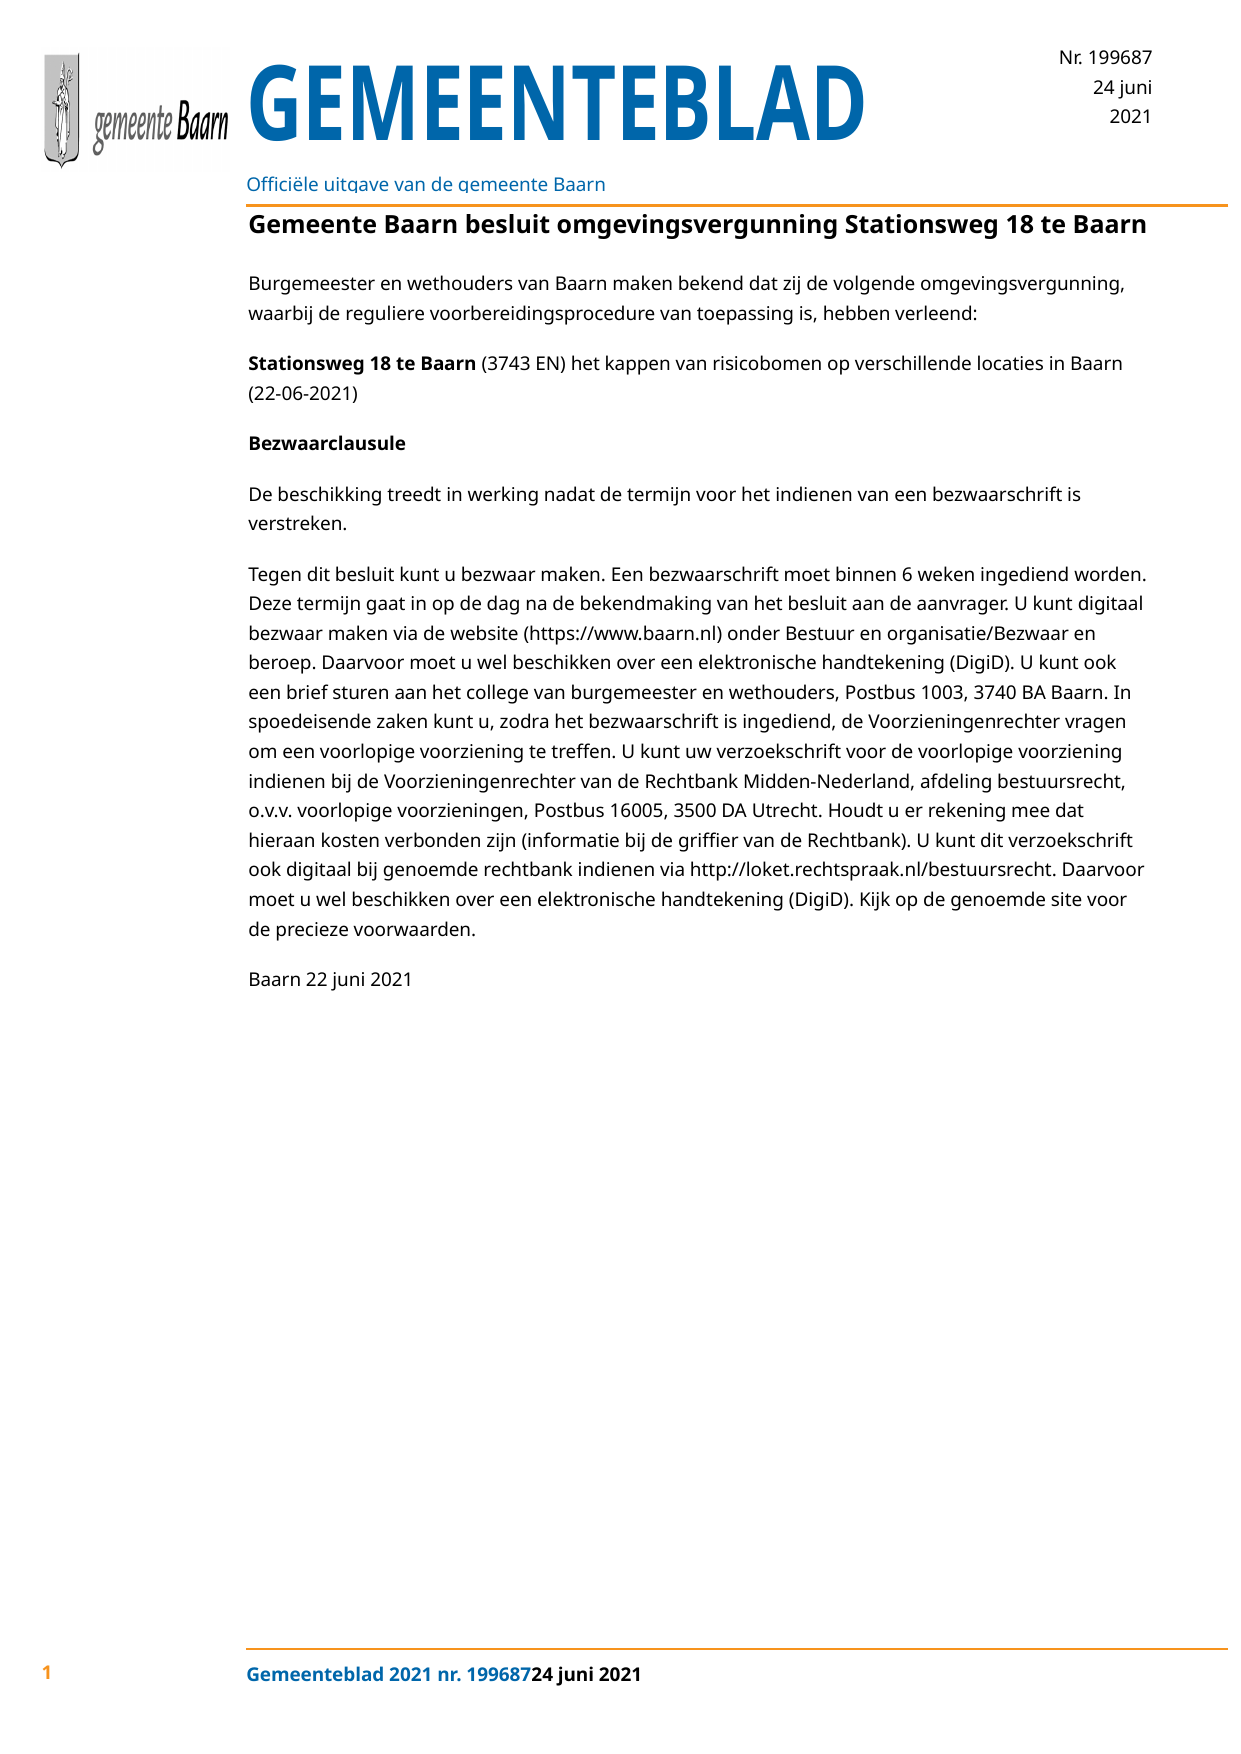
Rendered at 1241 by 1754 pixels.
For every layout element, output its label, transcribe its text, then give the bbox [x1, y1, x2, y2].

text Gemeente Baarn besluit omgevingsvergunning Stationsweg 18 te Baarn [248, 207, 1152, 241]
text Bezwaarclausule [248, 430, 1152, 456]
text De beschikking treedt in werking nadat de termijn voor het indienen van een bezwaarschrift is verstreken. [248, 481, 1152, 536]
picture [41, 47, 231, 172]
text Burgemeester en wethouders van Baarn maken bekend dat zij de volgende omgevingsvergunning, waarbij de reguliere voorbereidingsprocedure van toepassing is, hebben verleend: [248, 270, 1152, 326]
text Baarn 22 juni 2021 [248, 966, 1152, 992]
text Tegen dit besluit kunt u bezwaar maken. Een bezwaarschrift moet binnen 6 weken ingediend worden. Deze termijn gaat in op de dag na de bekendmaking van het besluit aan de aanvrager. U kunt digitaal bezwaar maken via de website (https://www.baarn.nl) onder Bestuur en organisatie/Bezwaar en beroep. Daarvoor moet u wel beschikken over een elektronische handtekening (DigiD). U kunt ook een brief sturen aan het college van burgemeester en wethouders, Postbus 1003, 3740 BA Baarn. In spoedeisende zaken kunt u, zodra het bezwaarschrift is ingediend, de Voorzieningenrechter vragen om een voorlopige voorziening te treffen. U kunt uw verzoekschrift voor de voorlopige voorziening indienen bij de Voorzieningenrechter van de Rechtbank Midden-Nederland, afdeling bestuursrecht, o.v.v. voorlopige voorzieningen, Postbus 16005, 3500 DA Utrecht. Houdt u er rekening mee dat hieraan kosten verbonden zijn (informatie bij de griffier van de Rechtbank). U kunt dit verzoekschrift ook digitaal bij genoemde rechtbank indienen via http://loket.rechtspraak.nl/bestuursrecht. Daarvoor moet u wel beschikken over een elektronische handtekening (DigiD). Kijk op de genoemde site voor de precieze voorwaarden. [248, 561, 1152, 941]
text Stationsweg 18 te Baarn (3743 EN) het kappen van risicobomen op verschillende locaties in Baarn (22-06-2021) [248, 350, 1152, 406]
